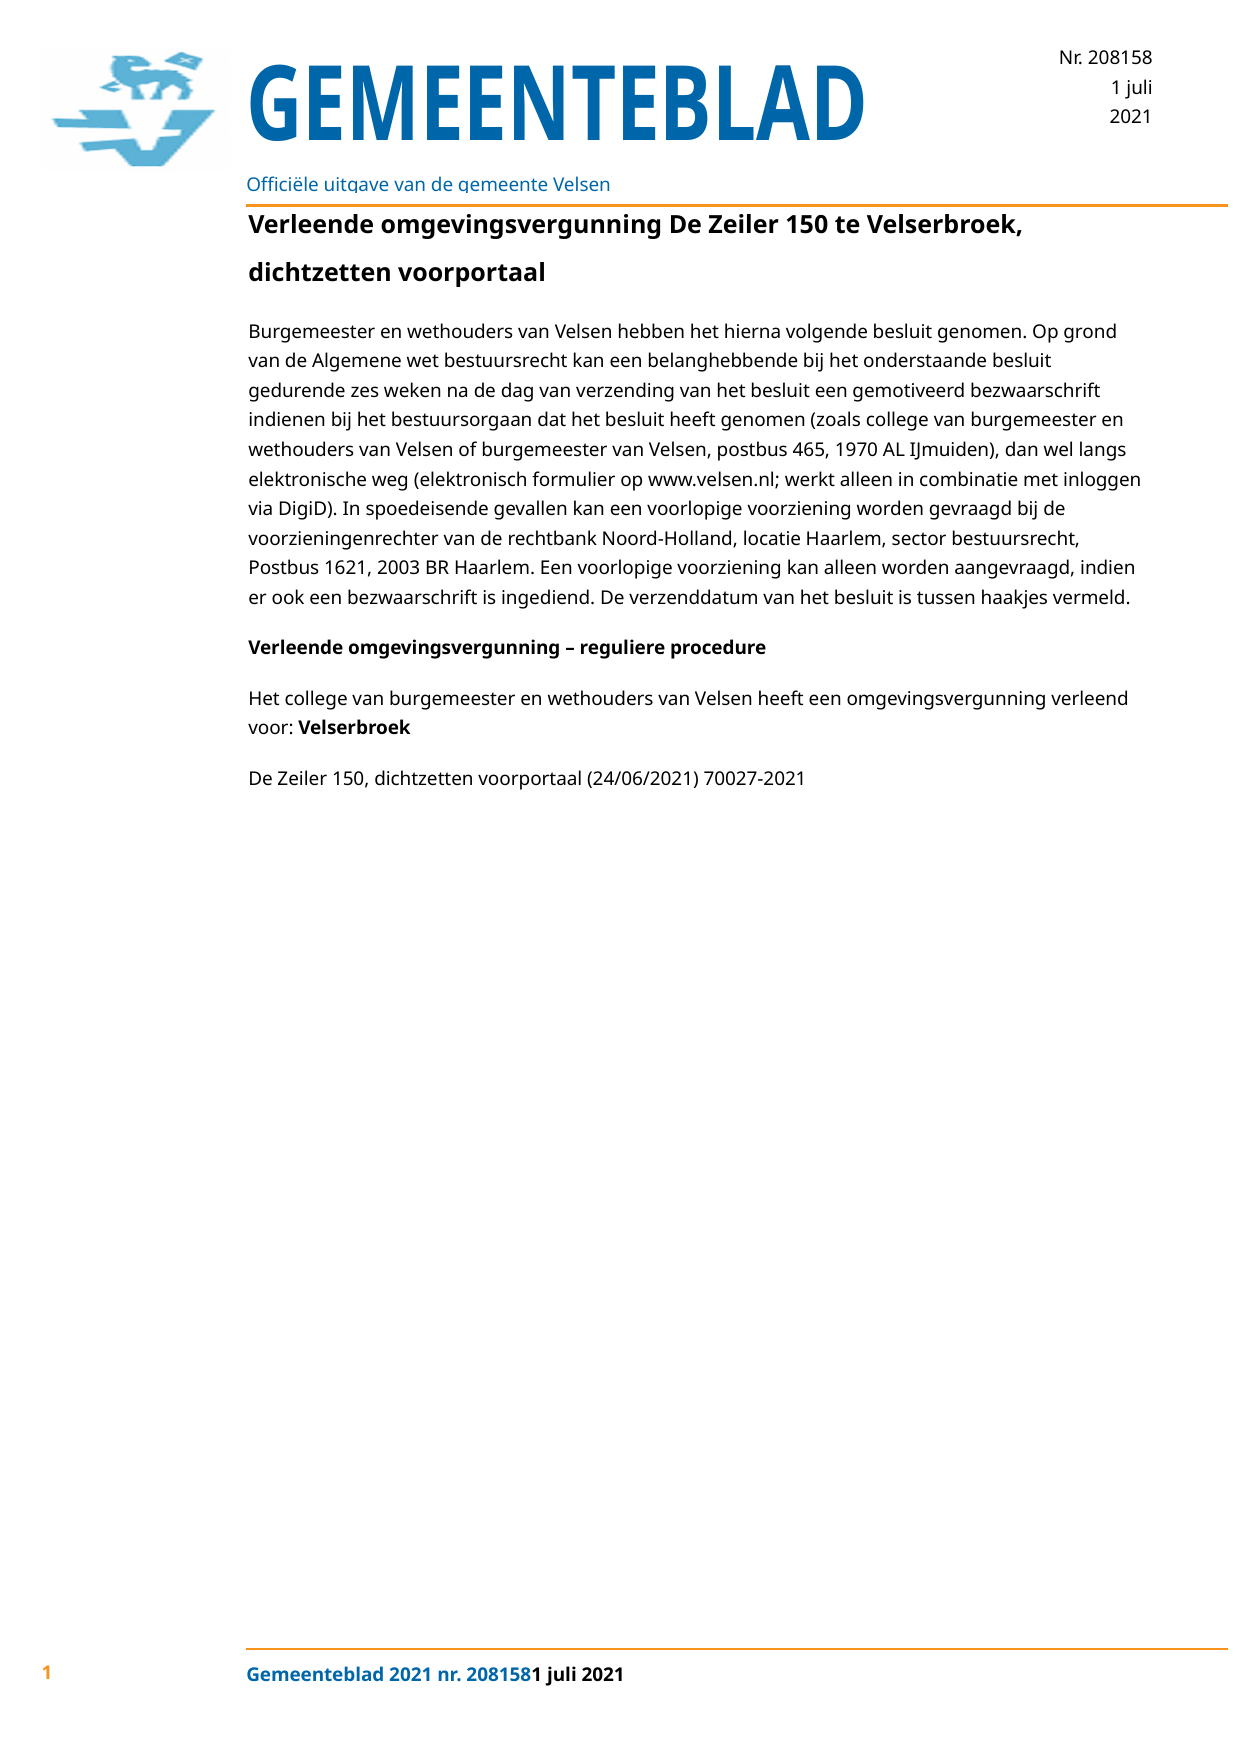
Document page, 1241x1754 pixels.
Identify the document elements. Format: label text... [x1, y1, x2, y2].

picture [41, 47, 231, 172]
text Verleende omgevingsvergunning De Zeiler 150 te Velserbroek, dichtzetten voorportaal [248, 207, 1152, 288]
text Het college van burgemeester en wethouders van Velsen heeft een omgevingsvergunning verleend voor: Velserbroek [248, 685, 1152, 740]
text Burgemeester en wethouders van Velsen hebben het hierna volgende besluit genomen. Op grond van de Algemene wet bestuursrecht kan een belanghebbende bij het onderstaande besluit gedurende zes weken na de dag van verzending van het besluit een gemotiveerd bezwaarschrift indienen bij het bestuursorgaan dat het besluit heeft genomen (zoals college van burgemeester en wethouders van Velsen of burgemeester van Velsen, postbus 465, 1970 AL IJmuiden), dan wel langs elektronische weg (elektronisch formulier op www.velsen.nl; werkt alleen in combinatie met inloggen via DigiD). In spoedeisende gevallen kan een voorlopige voorziening worden gevraagd bij de voorzieningenrechter van de rechtbank Noord-Holland, locatie Haarlem, sector bestuursrecht, Postbus 1621, 2003 BR Haarlem. Een voorlopige voorziening kan alleen worden aangevraagd, indien er ook een bezwaarschrift is ingediend. De verzenddatum van het besluit is tussen haakjes vermeld. [248, 318, 1152, 610]
text Verleende omgevingsvergunning – reguliere procedure [248, 634, 1152, 660]
text De Zeiler 150, dichtzetten voorportaal (24/06/2021) 70027-2021 [248, 765, 1152, 791]
